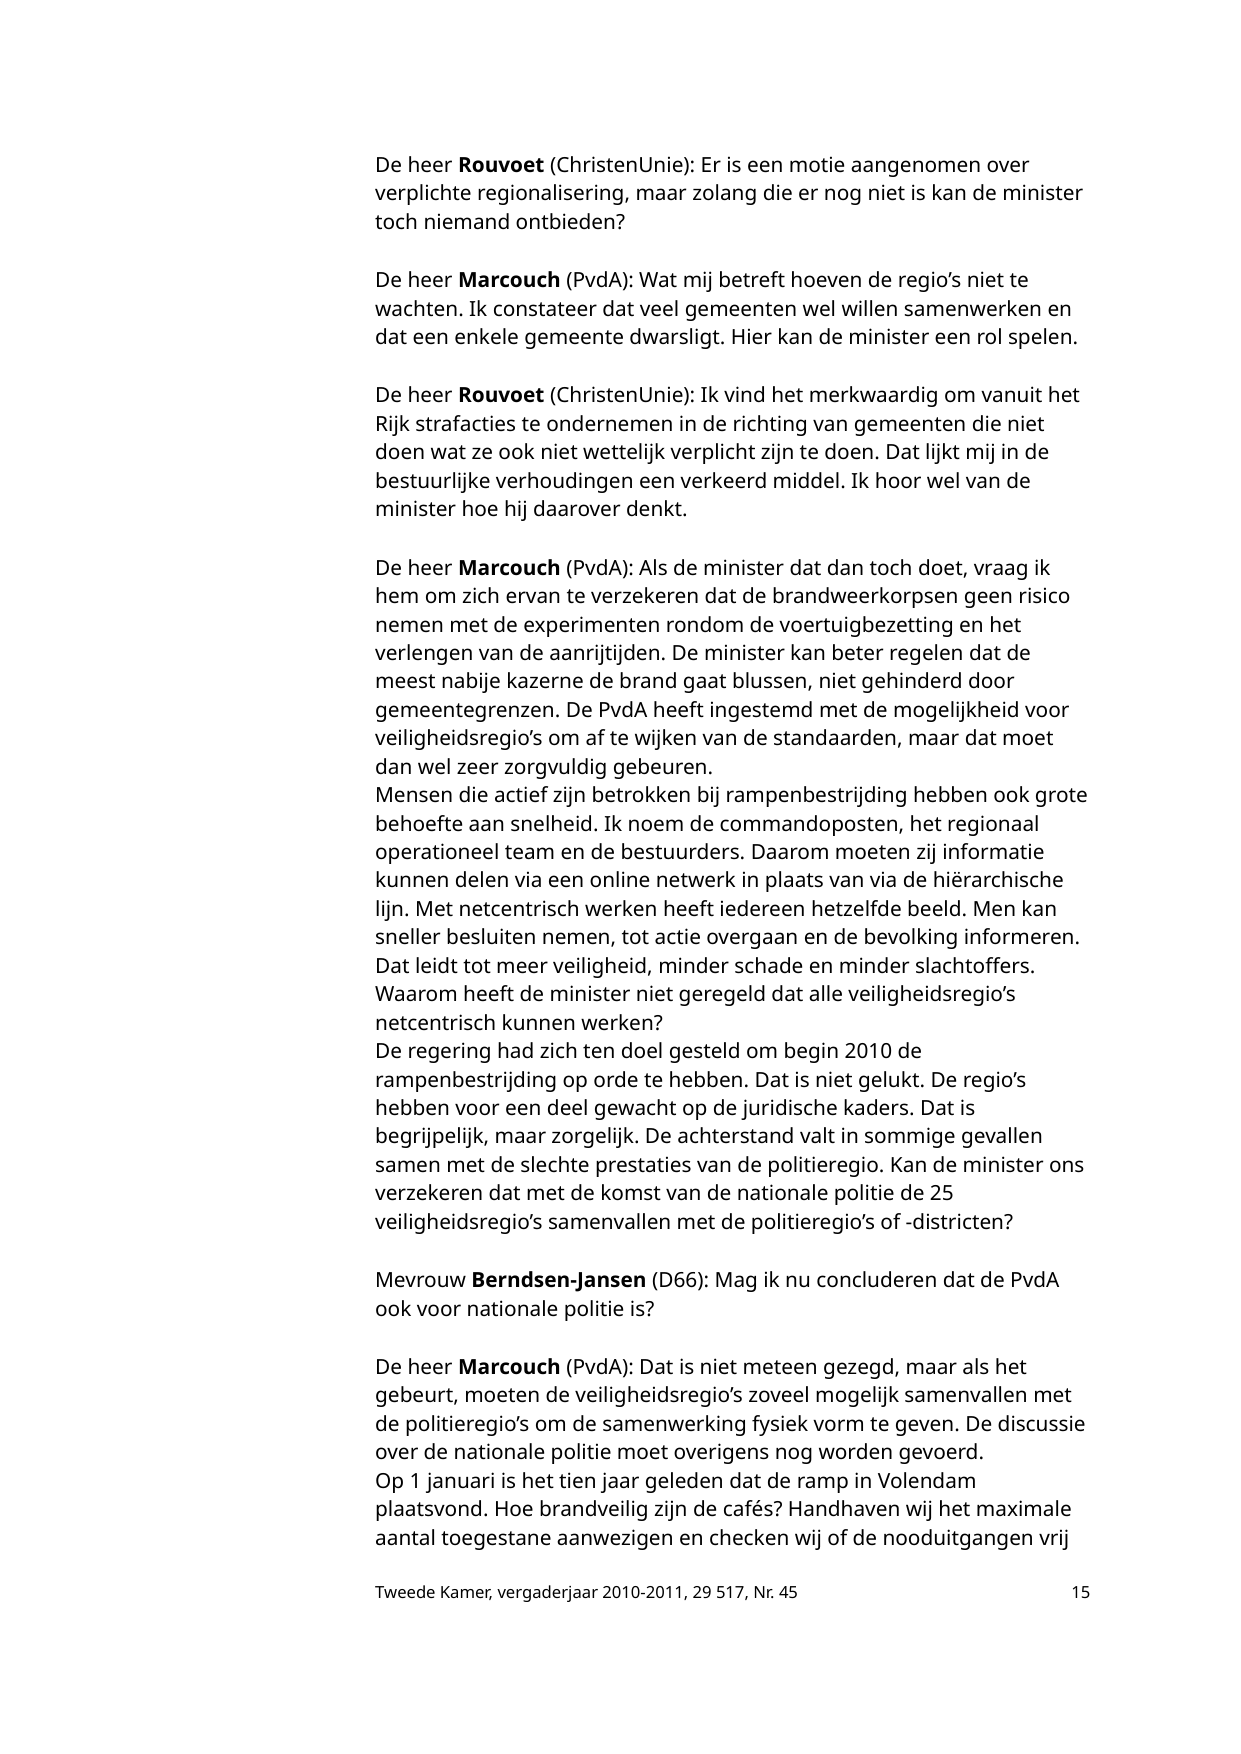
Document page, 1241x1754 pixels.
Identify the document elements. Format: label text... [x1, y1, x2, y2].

text De heer Rouvoet (ChristenUnie): Er is een motie aangenomen over verplichte regionalisering, maar zolang die er nog niet is kan de minister toch niemand ontbieden? [375, 150, 1090, 235]
text De heer Marcouch (PvdA): Als de minister dat dan toch doet, vraag ik hem om zich ervan te verzekeren dat de brandweerkorpsen geen risico nemen met de experimenten rondom de voertuigbezetting en het verlengen van de aanrijtijden. De minister kan beter regelen dat de meest nabije kazerne de brand gaat blussen, niet gehinderd door gemeentegrenzen. De PvdA heeft ingestemd met de mogelijkheid voor veiligheidsregio’s om af te wijken van de standaarden, maar dat moet dan wel zeer zorgvuldig gebeuren. [375, 553, 1090, 780]
text De heer Marcouch (PvdA): Wat mij betreft hoeven de regio’s niet te wachten. Ik constateer dat veel gemeenten wel willen samenwerken en dat een enkele gemeente dwarsligt. Hier kan de minister een rol spelen. [375, 265, 1090, 351]
text Mensen die actief zijn betrokken bij rampenbestrijding hebben ook grote behoefte aan snelheid. Ik noem de commandoposten, het regionaal operationeel team en de bestuurders. Daarom moeten zij informatie kunnen delen via een online netwerk in plaats van via de hiërarchische lijn. Met netcentrisch werken heeft iedereen hetzelfde beeld. Men kan sneller besluiten nemen, tot actie overgaan en de bevolking informeren. Dat leidt tot meer veiligheid, minder schade en minder slachtoffers. Waarom heeft de minister niet geregeld dat alle veiligheidsregio’s netcentrisch kunnen werken? [375, 780, 1090, 1036]
text De heer Rouvoet (ChristenUnie): Ik vind het merkwaardig om vanuit het Rijk strafacties te ondernemen in de richting van gemeenten die niet doen wat ze ook niet wettelijk verplicht zijn te doen. Dat lijkt mij in de bestuurlijke verhoudingen een verkeerd middel. Ik hoor wel van de minister hoe hij daarover denkt. [375, 381, 1090, 523]
text De heer Marcouch (PvdA): Dat is niet meteen gezegd, maar als het gebeurt, moeten de veiligheidsregio’s zoveel mogelijk samenvallen met de politieregio’s om de samenwerking fysiek vorm te geven. De discussie over de nationale politie moet overigens nog worden gevoerd. [375, 1352, 1090, 1466]
text Mevrouw Berndsen-Jansen (D66): Mag ik nu concluderen dat de PvdA ook voor nationale politie is? [375, 1265, 1090, 1322]
text Op 1 januari is het tien jaar geleden dat de ramp in Volendam plaatsvond. Hoe brandveilig zijn de cafés? Handhaven wij het maximale aantal toegestane aanwezigen en checken wij of de nooduitgangen vrij [375, 1466, 1090, 1551]
text De regering had zich ten doel gesteld om begin 2010 de rampenbestrijding op orde te hebben. Dat is niet gelukt. De regio’s hebben voor een deel gewacht op de juridische kaders. Dat is begrijpelijk, maar zorgelijk. De achterstand valt in sommige gevallen samen met de slechte prestaties van de politieregio. Kan de minister ons verzekeren dat met de komst van de nationale politie de 25 veiligheidsregio’s samenvallen met de politieregio’s of -districten? [375, 1036, 1090, 1235]
